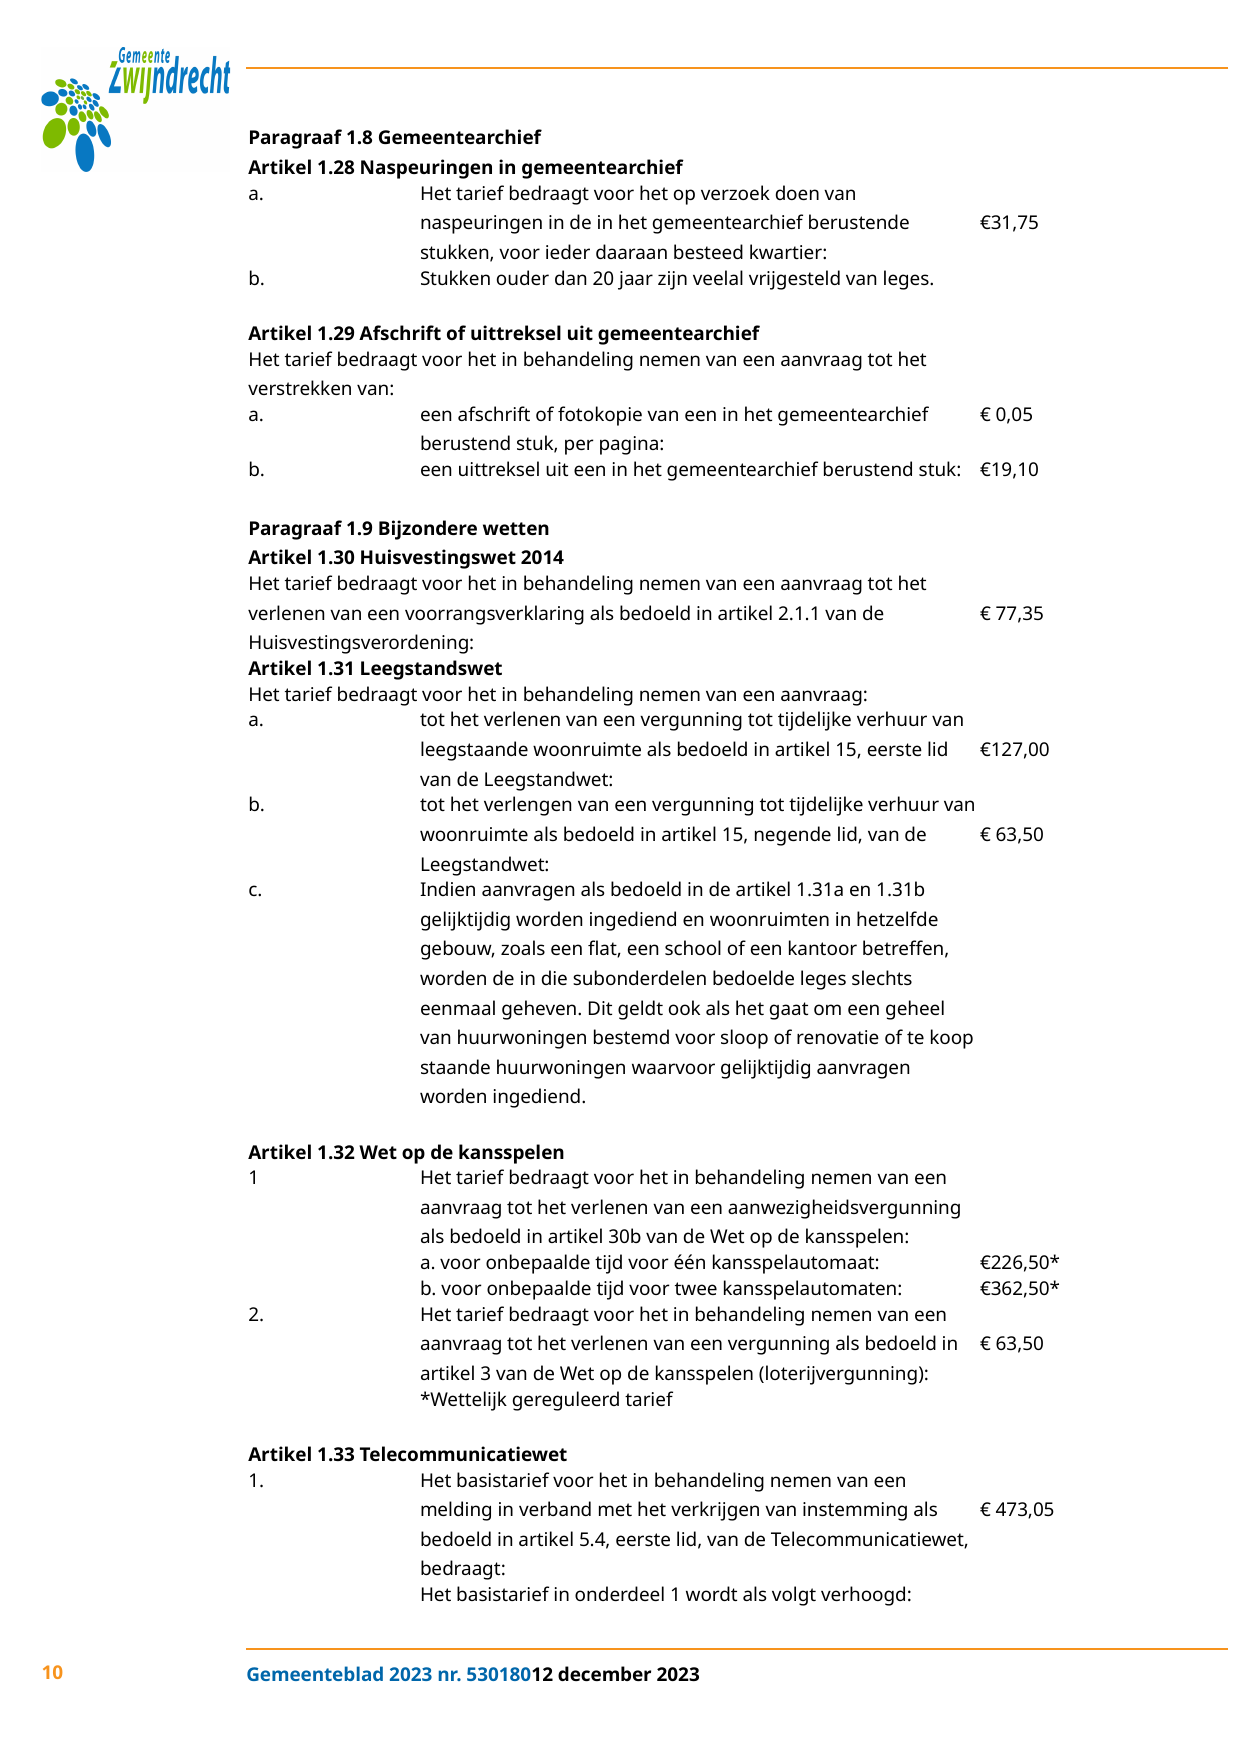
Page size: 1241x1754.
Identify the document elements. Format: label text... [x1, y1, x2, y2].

table_cell [980, 1412, 1152, 1467]
table_cell 2. [248, 1301, 420, 1386]
table_cell b. [248, 265, 420, 290]
table_cell [980, 1165, 1152, 1249]
table_cell b. voor onbepaalde tijd voor twee kansspelautomaten: [420, 1275, 980, 1301]
table_cell [980, 876, 1152, 1109]
table_cell a. voor onbepaalde tijd voor één kansspelautomaat: [420, 1250, 980, 1275]
table_cell € 0,05 [980, 401, 1152, 456]
table_cell Artikel 1.32 Wet op de kansspelen [248, 1109, 980, 1164]
table_cell Artikel 1.29 Afschrift of uittreksel uit gemeentearchief [248, 290, 980, 346]
table_cell tot het verlengen van een vergunning tot tijdelijke verhuur van woonruimte als bedoeld in artikel 15, negende lid, van de Leegstandwet: [420, 792, 980, 876]
table_cell Het tarief bedraagt voor het in behandeling nemen van een aanvraag: [248, 681, 980, 707]
table_cell 1. [248, 1467, 420, 1581]
table_cell Stukken ouder dan 20 jaar zijn veelal vrijgesteld van leges. [420, 265, 980, 290]
table_cell Indien aanvragen als bedoeld in de artikel 1.31a en 1.31b gelijktijdig worden ingediend en woonruimten in hetzelfde gebouw, zoals een flat, een school of een kantoor betreffen, worden de in die subonderdelen bedoelde leges slechts eenmaal geheven. Dit geldt ook als het gaat om een geheel van huurwoningen bestemd voor sloop of renovatie of te koop staande huurwoningen waarvoor gelijktijdig aanvragen worden ingediend. [420, 876, 980, 1109]
table_cell Artikel 1.31 Leegstandswet [248, 655, 980, 681]
table_cell [980, 1109, 1152, 1164]
table_cell Het basistarief voor het in behandeling nemen van een melding in verband met het verkrijgen van instemming als bedoeld in artikel 5.4, eerste lid, van de Telecommunicatiewet, bedraagt: [420, 1467, 980, 1581]
table_cell [248, 1581, 420, 1607]
picture [41, 47, 231, 172]
table_cell a. [248, 180, 420, 265]
table_cell b. [248, 456, 420, 482]
table_cell € 77,35 [980, 570, 1152, 655]
table_cell een afschrift of fotokopie van een in het gemeentearchief berustend stuk, per pagina: [420, 401, 980, 456]
table_cell € 473,05 [980, 1467, 1152, 1581]
table_cell [980, 1386, 1152, 1412]
table_cell tot het verlenen van een vergunning tot tijdelijke verhuur van leegstaande woonruimte als bedoeld in artikel 15, eerste lid van de Leegstandwet: [420, 707, 980, 792]
table_cell c. [248, 876, 420, 1109]
table_cell [980, 265, 1152, 290]
table_cell Het tarief bedraagt voor het in behandeling nemen van een aanvraag tot het verlenen van een vergunning als bedoeld in artikel 3 van de Wet op de kansspelen (loterijvergunning): [420, 1301, 980, 1386]
table_cell €127,00 [980, 707, 1152, 792]
table_cell [980, 1581, 1152, 1607]
table_cell €362,50* [980, 1275, 1152, 1301]
table_cell [248, 1275, 420, 1301]
table_header [980, 545, 1152, 570]
table_cell a. [248, 401, 420, 456]
table_header Artikel 1.30 Huisvestingswet 2014 [248, 545, 980, 570]
table_cell Het tarief bedraagt voor het in behandeling nemen van een aanvraag tot het verlenen van een aanwezigheidsvergunning als bedoeld in artikel 30b van de Wet op de kansspelen: [420, 1165, 980, 1249]
table_cell € 63,50 [980, 1301, 1152, 1386]
table_cell [248, 1250, 420, 1275]
table_cell een uittreksel uit een in het gemeentearchief berustend stuk: [420, 456, 980, 482]
table_cell [980, 681, 1152, 707]
table_header Artikel 1.28 Naspeuringen in gemeentearchief [248, 154, 980, 180]
text Paragraaf 1.8 Gemeentearchief [248, 124, 1152, 150]
table_cell [980, 290, 1152, 346]
table_cell b. [248, 792, 420, 876]
table_cell [980, 346, 1152, 401]
table_cell Het tarief bedraagt voor het in behandeling nemen van een aanvraag tot het verlenen van een voorrangsverklaring als bedoeld in artikel 2.1.1 van de Huisvestingsverordening: [248, 570, 980, 655]
table_cell [980, 655, 1152, 681]
table_cell €226,50* [980, 1250, 1152, 1275]
table_cell Het tarief bedraagt voor het in behandeling nemen van een aanvraag tot het verstrekken van: [248, 346, 980, 401]
table_cell Het tarief bedraagt voor het op verzoek doen van naspeuringen in de in het gemeentearchief berustende stukken, voor ieder daaraan besteed kwartier: [420, 180, 980, 265]
text Paragraaf 1.9 Bijzondere wetten [248, 515, 1152, 541]
table_cell [248, 1386, 420, 1412]
table_cell a. [248, 707, 420, 792]
table_cell *Wettelijk gereguleerd tarief [420, 1386, 980, 1412]
table_cell €31,75 [980, 180, 1152, 265]
table_cell €19,10 [980, 456, 1152, 482]
table_cell 1 [248, 1165, 420, 1249]
table_header [980, 154, 1152, 180]
table_cell Artikel 1.33 Telecommunicatiewet [248, 1412, 980, 1467]
table_cell € 63,50 [980, 792, 1152, 876]
table_cell Het basistarief in onderdeel 1 wordt als volgt verhoogd: [420, 1581, 980, 1607]
